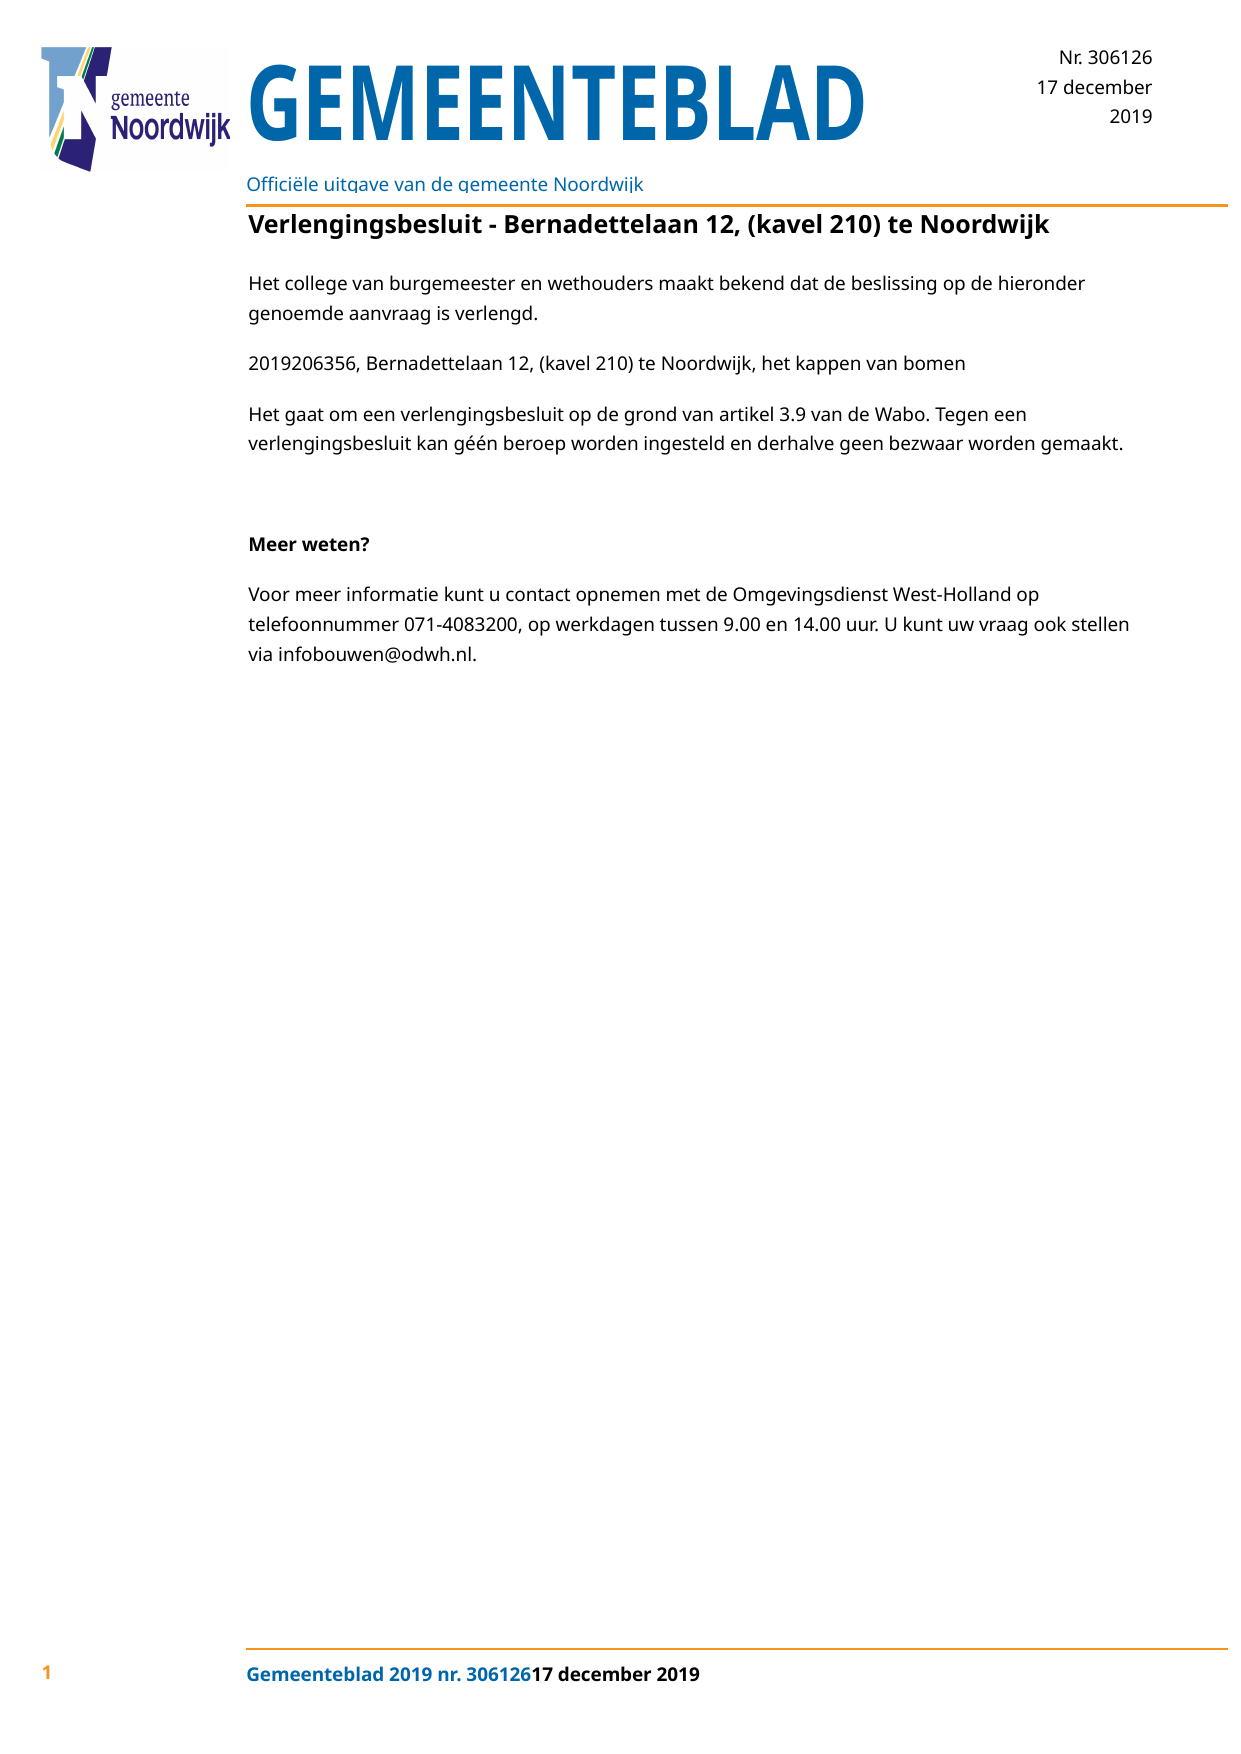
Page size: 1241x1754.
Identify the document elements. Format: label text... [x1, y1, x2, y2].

text Het college van burgemeester en wethouders maakt bekend dat de beslissing op de hieronder genoemde aanvraag is verlengd. [248, 270, 1152, 326]
text Meer weten? [248, 531, 1152, 557]
text Het gaat om een verlengingsbesluit op de grond van artikel 3.9 van de Wabo. Tegen een verlengingsbesluit kan géén beroep worden ingesteld en derhalve geen bezwaar worden gemaakt. [248, 401, 1152, 456]
text 2019206356, Bernadettelaan 12, (kavel 210) te Noordwijk, het kappen van bomen [248, 350, 1152, 376]
text Verlengingsbesluit - Bernadettelaan 12, (kavel 210) te Noordwijk [248, 207, 1152, 241]
picture [41, 47, 231, 172]
text Voor meer informatie kunt u contact opnemen met de Omgevingsdienst West-Holland op telefoonnummer 071-4083200, op werkdagen tussen 9.00 en 14.00 uur. U kunt uw vraag ook stellen via infobouwen@odwh.nl. [248, 582, 1152, 666]
